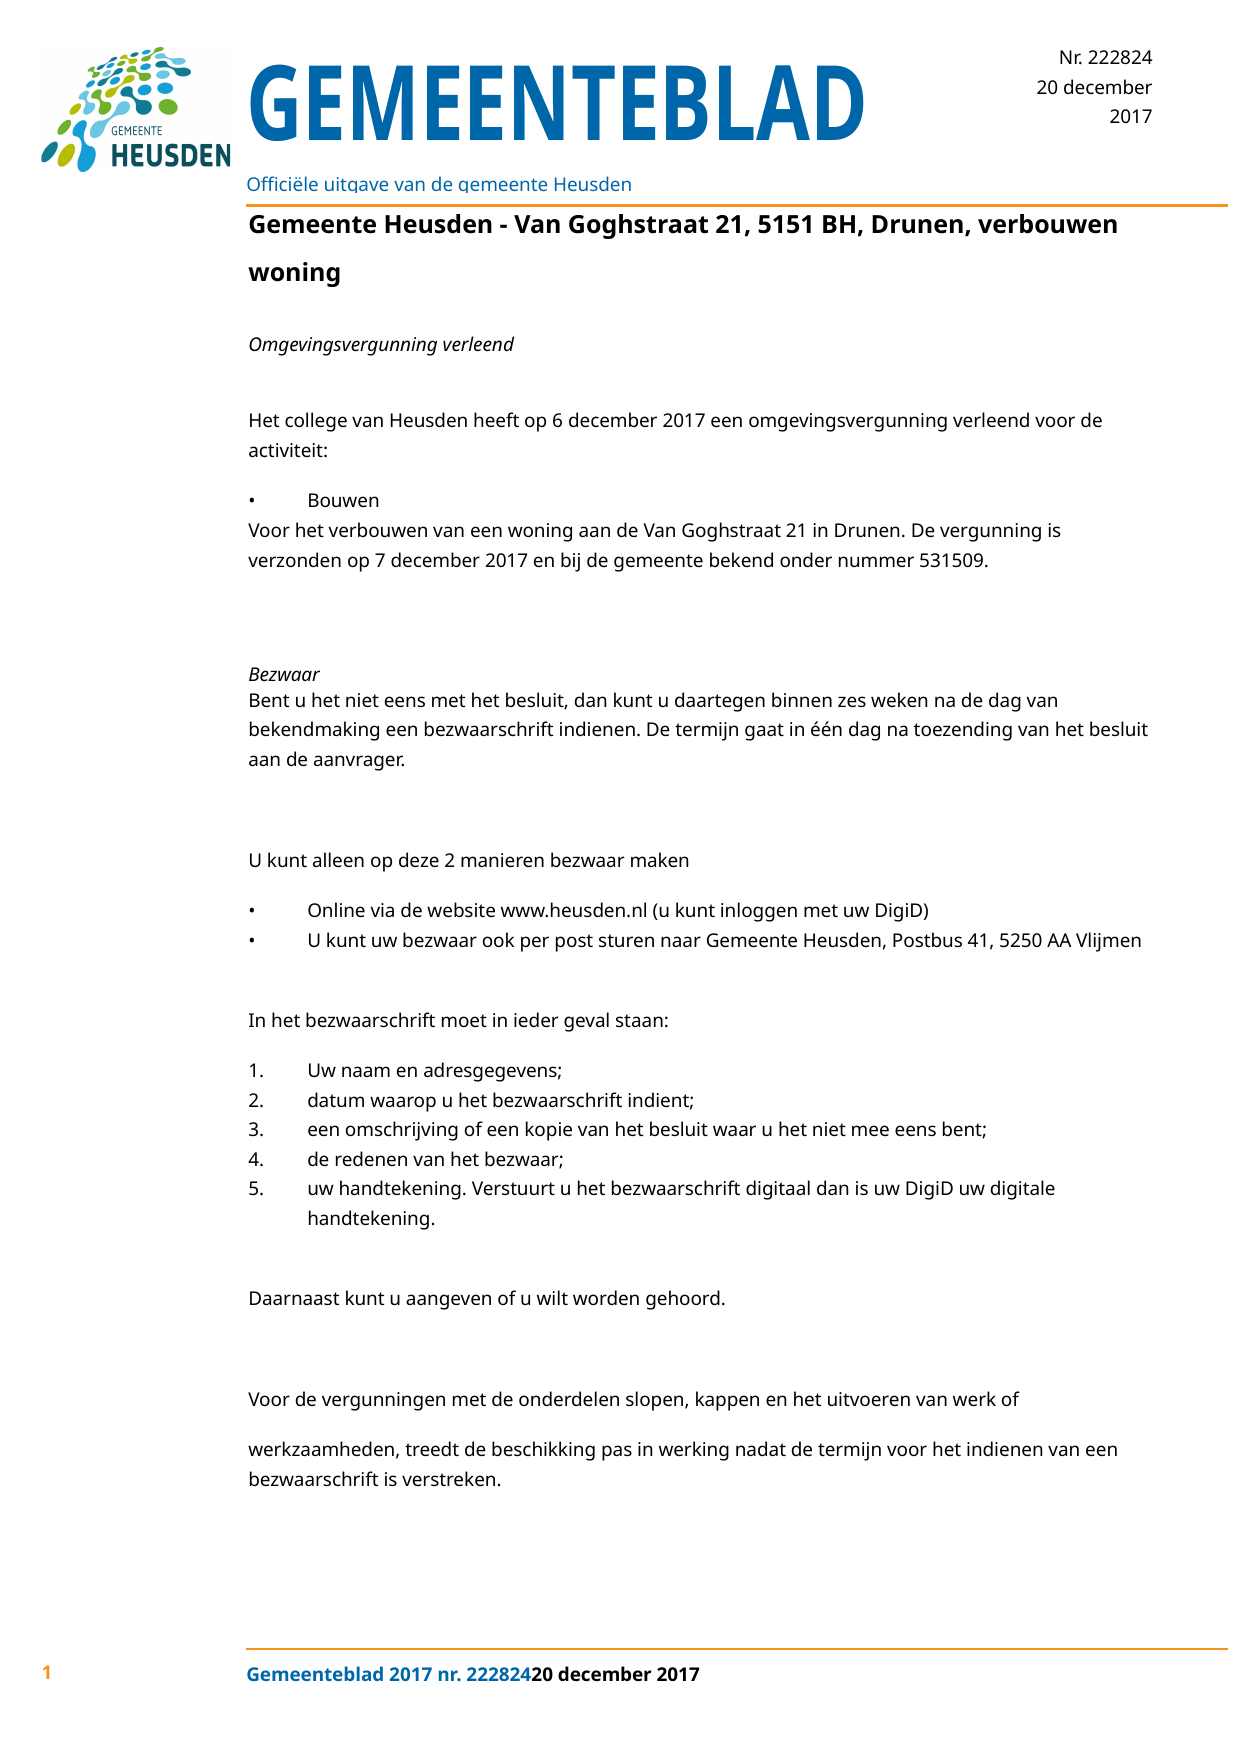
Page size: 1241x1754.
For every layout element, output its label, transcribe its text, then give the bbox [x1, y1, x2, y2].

text Daarnaast kunt u aangeven of u wilt worden gehoord. [248, 1285, 1152, 1311]
text Voor de vergunningen met de onderdelen slopen, kappen en het uitvoeren van werk of [248, 1386, 1152, 1412]
text U kunt alleen op deze 2 manieren bezwaar maken [248, 847, 1152, 873]
text Het college van Heusden heeft op 6 december 2017 een omgevingsvergunning verleend voor de activiteit: [248, 408, 1152, 463]
text In het bezwaarschrift moet in ieder geval staan: [248, 1007, 1152, 1033]
picture [41, 47, 231, 172]
text werkzaamheden, treedt de beschikking pas in werking nadat de termijn voor het indienen van een bezwaarschrift is verstreken. [248, 1436, 1152, 1492]
text Bent u het niet eens met het besluit, dan kunt u daartegen binnen zes weken na de dag van bekendmaking een bezwaarschrift indienen. De termijn gaat in één dag na toezending van het besluit aan de aanvrager. [248, 687, 1152, 772]
list Uw naam en adresgegevens; [248, 1057, 1152, 1083]
list U kunt uw bezwaar ook per post sturen naar Gemeente Heusden, Postbus 41, 5250 AA Vlijmen [248, 927, 1152, 953]
text Bezwaar [248, 661, 1152, 687]
list Bouwen [248, 488, 1152, 513]
list een omschrijving of een kopie van het besluit waar u het niet mee eens bent; [248, 1116, 1152, 1142]
text Gemeente Heusden - Van Goghstraat 21, 5151 BH, Drunen, verbouwen woning [248, 207, 1152, 288]
text Voor het verbouwen van een woning aan de Van Goghstraat 21 in Drunen. De vergunning is verzonden op 7 december 2017 en bij de gemeente bekend onder nummer 531509. [248, 517, 1152, 572]
list de redenen van het bezwaar; [248, 1146, 1152, 1172]
list Online via de website www.heusden.nl (u kunt inloggen met uw DigiD) [248, 897, 1152, 923]
list uw handtekening. Verstuurt u het bezwaarschrift digitaal dan is uw DigiD uw digitale handtekening. [248, 1176, 1152, 1231]
text Omgevingsvergunning verleend [248, 331, 1152, 357]
list datum waarop u het bezwaarschrift indient; [248, 1087, 1152, 1113]
